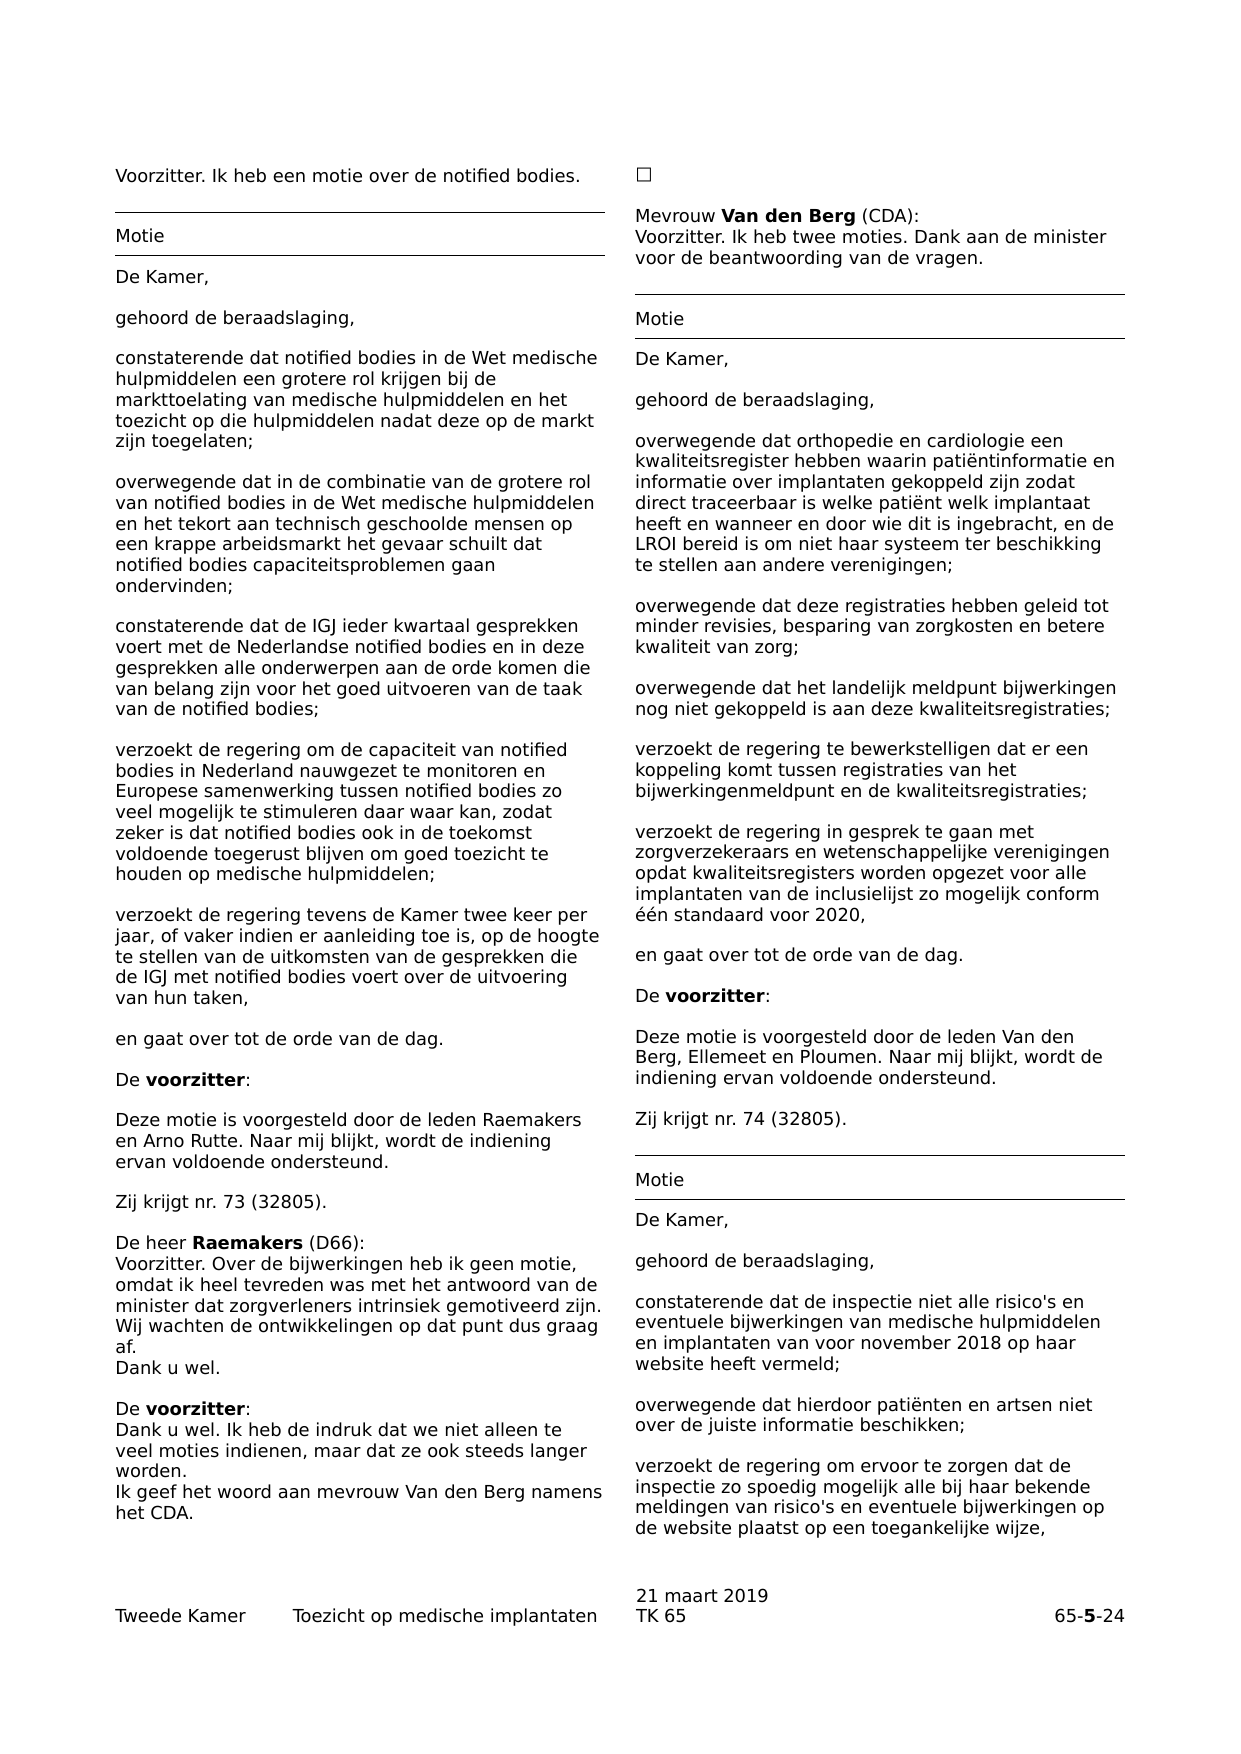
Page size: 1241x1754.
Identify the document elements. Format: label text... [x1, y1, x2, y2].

text constaterende dat notified bodies in de Wet medische hulpmiddelen een grotere rol krijgen bij de markttoelating van medische hulpmiddelen en het toezicht op die hulpmiddelen nadat deze op de markt zijn toegelaten; [115, 348, 605, 452]
text Voorzitter. Over de bijwerkingen heb ik geen motie, omdat ik heel tevreden was met het antwoord van de minister dat zorgverleners intrinsiek gemotiveerd zijn. Wij wachten de ontwikkelingen op dat punt dus graag af. [115, 1254, 605, 1358]
text Motie [635, 1169, 1125, 1190]
text verzoekt de regering te bewerkstelligen dat er een koppeling komt tussen registraties van het bijwerkingenmeldpunt en de kwaliteitsregistraties; [635, 739, 1125, 801]
text Deze motie is voorgesteld door de leden Van den Berg, Ellemeet en Ploumen. Naar mij blijkt, wordt de indiening ervan voldoende ondersteund. [635, 1027, 1125, 1089]
text Zij krijgt nr. 74 (32805). [635, 1109, 1125, 1129]
text verzoekt de regering om ervoor te zorgen dat de inspectie zo spoedig mogelijk alle bij haar bekende meldingen van risico's en eventuele bijwerkingen op de website plaatst op een toegankelijke wijze, [635, 1456, 1125, 1539]
text verzoekt de regering tevens de Kamer twee keer per jaar, of vaker indien er aanleiding toe is, op de hoogte te stellen van de uitkomsten van de gesprekken die de IGJ met notified bodies voert over de uitvoering van hun taken, [115, 905, 605, 1009]
text constaterende dat de inspectie niet alle risico's en eventuele bijwerkingen van medische hulpmiddelen en implantaten van voor november 2018 op haar website heeft vermeld; [635, 1292, 1125, 1374]
text Zij krijgt nr. 73 (32805). [115, 1192, 605, 1213]
text ⬜ [635, 165, 1125, 186]
text De voorzitter: [635, 986, 1125, 1007]
text De voorzitter: [115, 1399, 605, 1419]
text Motie [635, 308, 1125, 329]
text De heer Raemakers (D66): [115, 1233, 605, 1254]
text constaterende dat de IGJ ieder kwartaal gesprekken voert met de Nederlandse notified bodies en in deze gesprekken alle onderwerpen aan de orde komen die van belang zijn voor het goed uitvoeren van de taak van de notified bodies; [115, 616, 605, 720]
text Voorzitter. Ik heb twee moties. Dank aan de minister voor de beantwoording van de vragen. [635, 227, 1125, 268]
text overwegende dat deze registraties hebben geleid tot minder revisies, besparing van zorgkosten en betere kwaliteit van zorg; [635, 596, 1125, 658]
text overwegende dat hierdoor patiënten en artsen niet over de juiste informatie beschikken; [635, 1394, 1125, 1436]
text gehoord de beraadslaging, [635, 1251, 1125, 1272]
text Motie [115, 226, 605, 247]
text en gaat over tot de orde van de dag. [635, 945, 1125, 966]
text Voorzitter. Ik heb een motie over de notified bodies. [115, 165, 605, 186]
text De voorzitter: [115, 1069, 605, 1090]
text overwegende dat in de combinatie van de grotere rol van notified bodies in de Wet medische hulpmiddelen en het tekort aan technisch geschoolde mensen op een krappe arbeidsmarkt het gevaar schuilt dat notified bodies capaciteitsproblemen gaan ondervinden; [115, 472, 605, 596]
text verzoekt de regering om de capaciteit van notified bodies in Nederland nauwgezet te monitoren en Europese samenwerking tussen notified bodies zo veel mogelijk te stimuleren daar waar kan, zodat zeker is dat notified bodies ook in de toekomst voldoende toegerust blijven om goed toezicht te houden op medische hulpmiddelen; [115, 740, 605, 885]
text gehoord de beraadslaging, [635, 390, 1125, 411]
text Ik geef het woord aan mevrouw Van den Berg namens het CDA. [115, 1482, 605, 1524]
text Dank u wel. Ik heb de indruk dat we niet alleen te veel moties indienen, maar dat ze ook steeds langer worden. [115, 1419, 605, 1482]
text Mevrouw Van den Berg (CDA): [635, 206, 1125, 227]
text Deze motie is voorgesteld door de leden Raemakers en Arno Rutte. Naar mij blijkt, wordt de indiening ervan voldoende ondersteund. [115, 1110, 605, 1172]
text De Kamer, [635, 349, 1125, 370]
text Dank u wel. [115, 1358, 605, 1379]
text De Kamer, [115, 267, 605, 287]
text verzoekt de regering in gesprek te gaan met zorgverzekeraars en wetenschappelijke verenigingen opdat kwaliteitsregisters worden opgezet voor alle implantaten van de inclusielijst zo mogelijk conform één standaard voor 2020, [635, 821, 1125, 925]
text overwegende dat orthopedie en cardiologie een kwaliteitsregister hebben waarin patiëntinformatie en informatie over implantaten gekoppeld zijn zodat direct traceerbaar is welke patiënt welk implantaat heeft en wanneer en door wie dit is ingebracht, en de LROI bereid is om niet haar systeem ter beschikking te stellen aan andere verenigingen; [635, 431, 1125, 576]
text en gaat over tot de orde van de dag. [115, 1029, 605, 1049]
text De Kamer, [635, 1210, 1125, 1231]
text overwegende dat het landelijk meldpunt bijwerkingen nog niet gekoppeld is aan deze kwaliteitsregistraties; [635, 678, 1125, 719]
text gehoord de beraadslaging, [115, 307, 605, 328]
